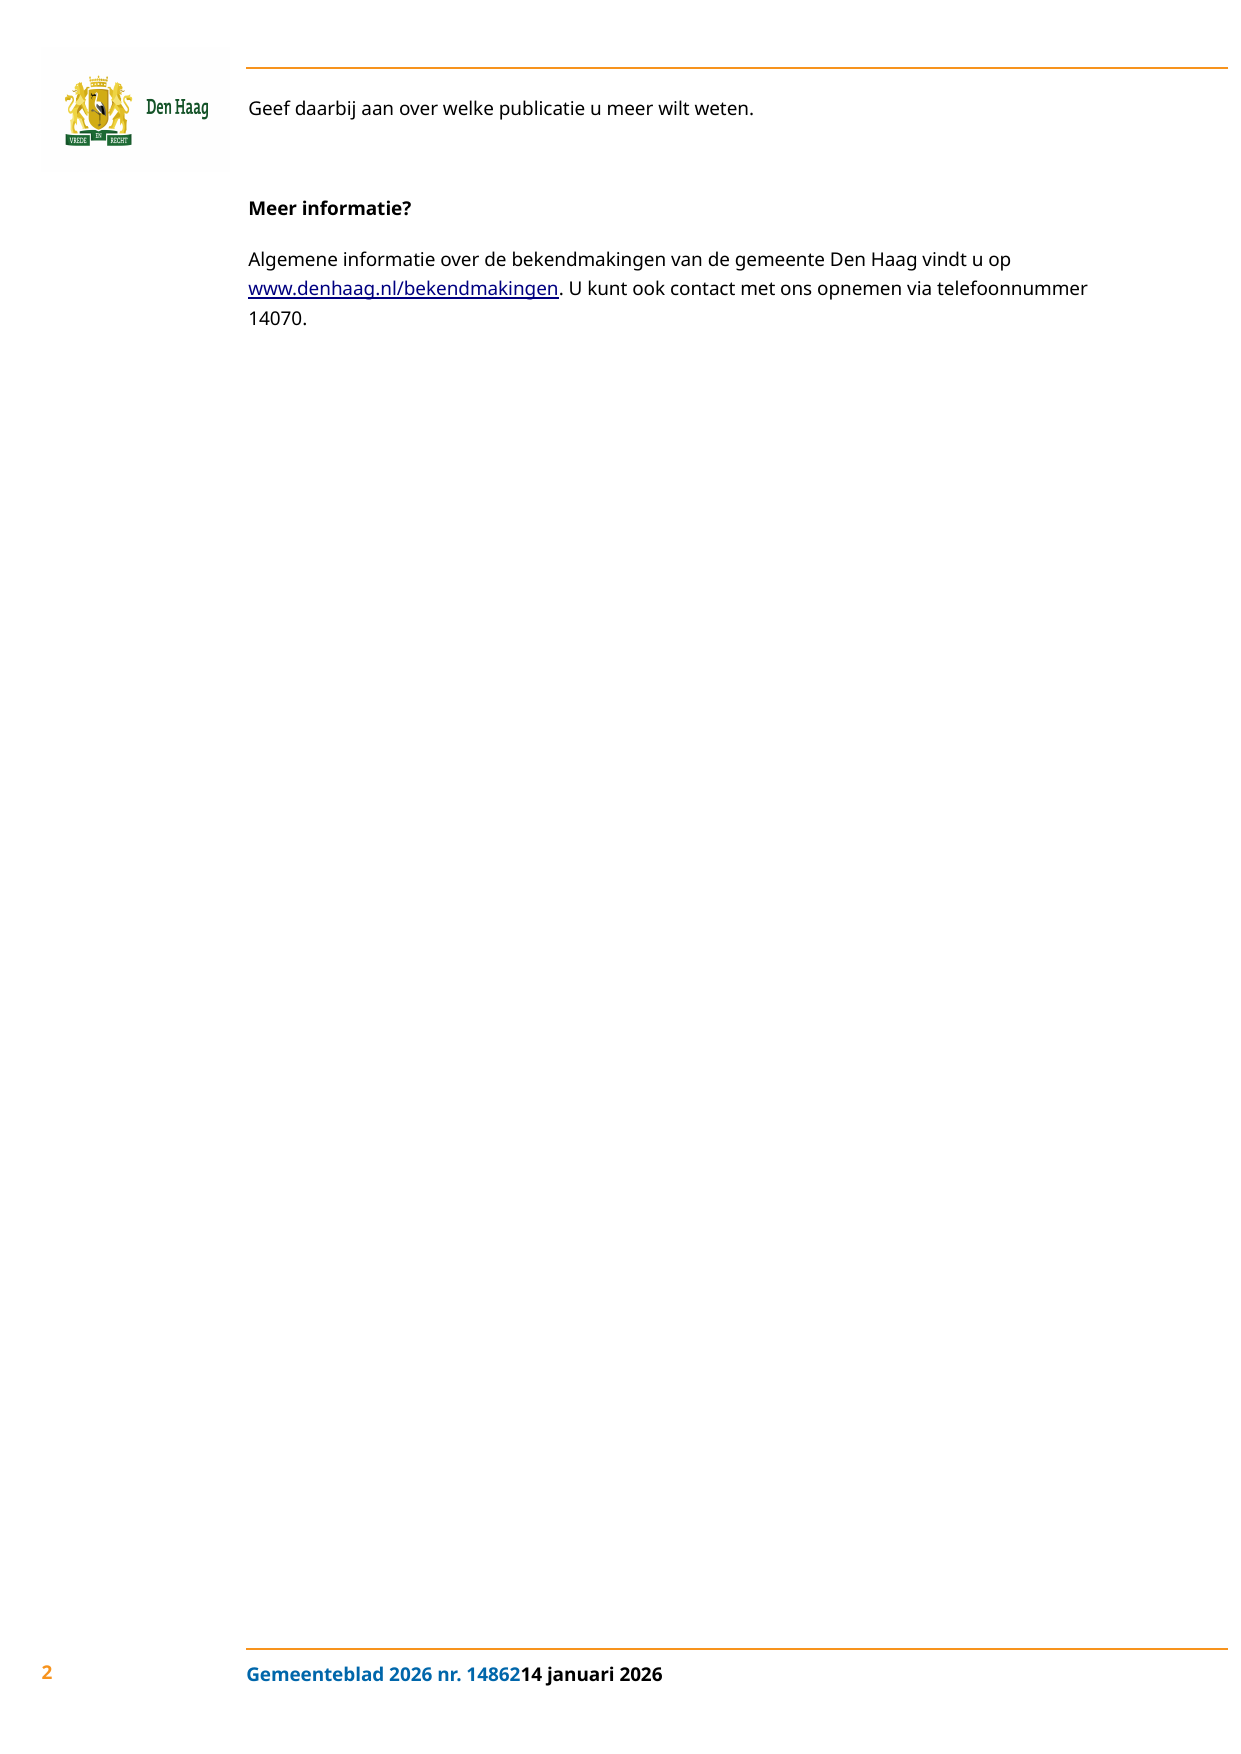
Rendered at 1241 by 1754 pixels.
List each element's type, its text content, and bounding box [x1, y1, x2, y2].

text Meer informatie? [248, 196, 1152, 221]
text Algemene informatie over de bekendmakingen van de gemeente Den Haag vindt u op www.denhaag.nl/bekendmakingen. U kunt ook contact met ons opnemen via telefoonnummer 14070. [248, 246, 1152, 331]
picture [41, 47, 231, 172]
text Geef daarbij aan over welke publicatie u meer wilt weten. [248, 95, 1152, 121]
